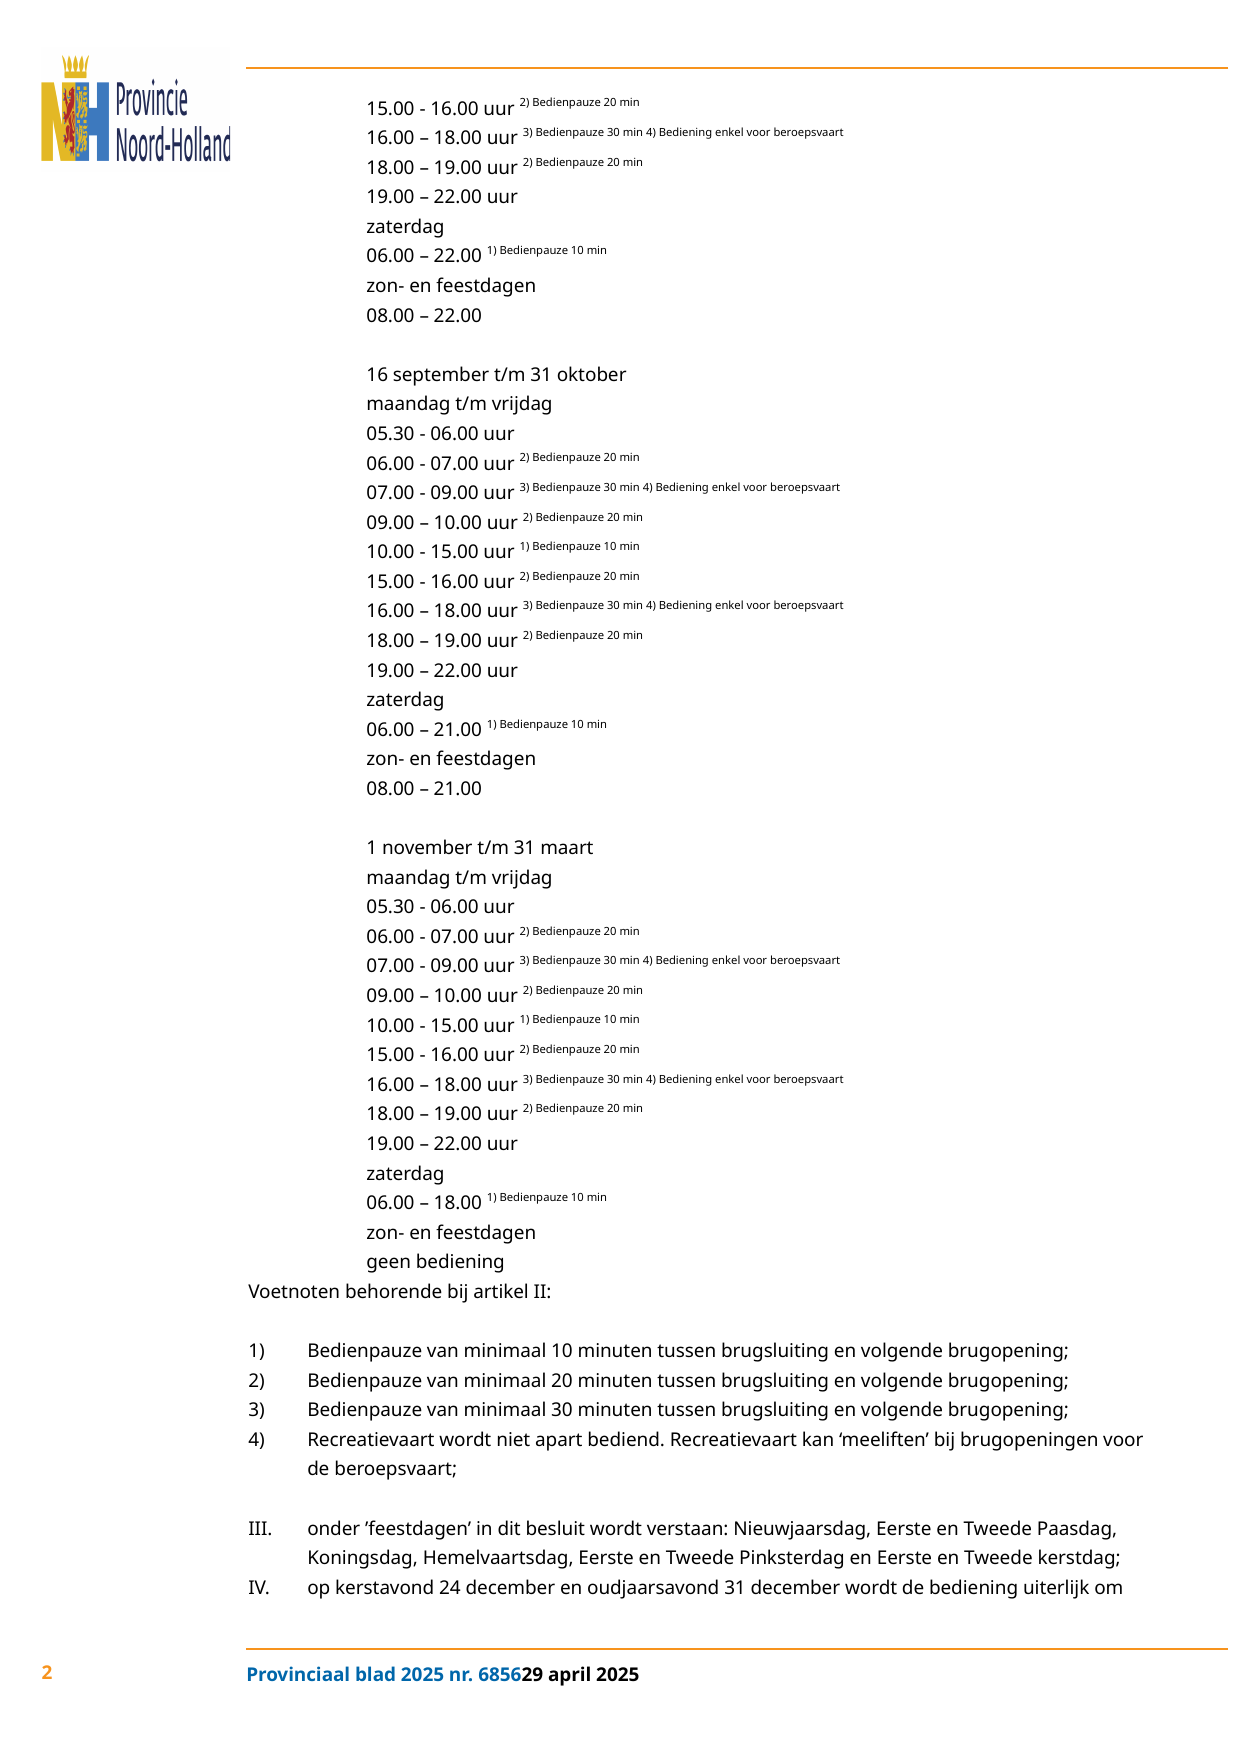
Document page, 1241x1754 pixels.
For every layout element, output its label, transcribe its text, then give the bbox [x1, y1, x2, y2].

list 19.00 – 22.00 uur [307, 183, 1152, 209]
list onder ’feestdagen’ in dit besluit wordt verstaan: Nieuwjaarsdag, Eerste en Tweede Paasdag, Koningsdag, Hemelvaartsdag, Eerste en Tweede Pinksterdag en Eerste en Tweede kerstdag; [248, 1515, 1152, 1570]
list 16.00 – 18.00 uur 3) Bedienpauze 30 min 4) Bediening enkel voor beroepsvaart [307, 598, 1152, 623]
list zaterdag [307, 1160, 1152, 1186]
list 18.00 – 19.00 uur 2) Bedienpauze 20 min [307, 1101, 1152, 1126]
list 09.00 – 10.00 uur 2) Bedienpauze 20 min [307, 982, 1152, 1008]
list 19.00 – 22.00 uur [307, 657, 1152, 683]
list 07.00 - 09.00 uur 3) Bedienpauze 30 min 4) Bediening enkel voor beroepsvaart [307, 479, 1152, 505]
list maandag t/m vrijdag [307, 391, 1152, 416]
list 1 november t/m 31 maart [307, 834, 1152, 860]
list Recreatievaart wordt niet apart bediend. Recreatievaart kan ‘meeliften’ bij brugopeningen voor de beroepsvaart; [248, 1426, 1152, 1481]
list 16 september t/m 31 oktober [307, 361, 1152, 387]
list 15.00 - 16.00 uur 2) Bedienpauze 20 min [307, 1041, 1152, 1067]
list zon- en feestdagen [307, 1219, 1152, 1245]
list 18.00 – 19.00 uur 2) Bedienpauze 20 min [307, 154, 1152, 180]
list zon- en feestdagen [307, 746, 1152, 771]
text Voetnoten behorende bij artikel II: [248, 1278, 1152, 1304]
list Bedienpauze van minimaal 10 minuten tussen brugsluiting en volgende brugopening; [248, 1337, 1152, 1363]
list 15.00 - 16.00 uur 2) Bedienpauze 20 min [307, 95, 1152, 121]
list 15.00 - 16.00 uur 2) Bedienpauze 20 min [307, 568, 1152, 594]
list 06.00 - 07.00 uur 2) Bedienpauze 20 min [307, 450, 1152, 476]
list geen bediening [307, 1248, 1152, 1274]
list 18.00 – 19.00 uur 2) Bedienpauze 20 min [307, 627, 1152, 653]
list 06.00 – 18.00 1) Bedienpauze 10 min [307, 1189, 1152, 1215]
list 19.00 – 22.00 uur [307, 1130, 1152, 1156]
list 08.00 – 22.00 [307, 302, 1152, 328]
list op kerstavond 24 december en oudjaarsavond 31 december wordt de bediening uiterlijk om [248, 1574, 1152, 1600]
list 06.00 - 07.00 uur 2) Bedienpauze 20 min [307, 923, 1152, 949]
list 05.30 - 06.00 uur [307, 420, 1152, 446]
list Bedienpauze van minimaal 20 minuten tussen brugsluiting en volgende brugopening; [248, 1367, 1152, 1393]
list maandag t/m vrijdag [307, 864, 1152, 890]
list Bedienpauze van minimaal 30 minuten tussen brugsluiting en volgende brugopening; [248, 1396, 1152, 1422]
list 07.00 - 09.00 uur 3) Bedienpauze 30 min 4) Bediening enkel voor beroepsvaart [307, 953, 1152, 978]
list 16.00 – 18.00 uur 3) Bedienpauze 30 min 4) Bediening enkel voor beroepsvaart [307, 124, 1152, 150]
list 08.00 – 21.00 [307, 775, 1152, 801]
list 16.00 – 18.00 uur 3) Bedienpauze 30 min 4) Bediening enkel voor beroepsvaart [307, 1071, 1152, 1097]
list 10.00 - 15.00 uur 1) Bedienpauze 10 min [307, 538, 1152, 564]
list 06.00 – 21.00 1) Bedienpauze 10 min [307, 716, 1152, 742]
list zon- en feestdagen [307, 272, 1152, 298]
picture [41, 47, 231, 172]
list zaterdag [307, 213, 1152, 239]
list 10.00 - 15.00 uur 1) Bedienpauze 10 min [307, 1012, 1152, 1038]
list 06.00 – 22.00 1) Bedienpauze 10 min [307, 243, 1152, 268]
list 09.00 – 10.00 uur 2) Bedienpauze 20 min [307, 509, 1152, 535]
list 05.30 - 06.00 uur [307, 893, 1152, 919]
list zaterdag [307, 686, 1152, 712]
